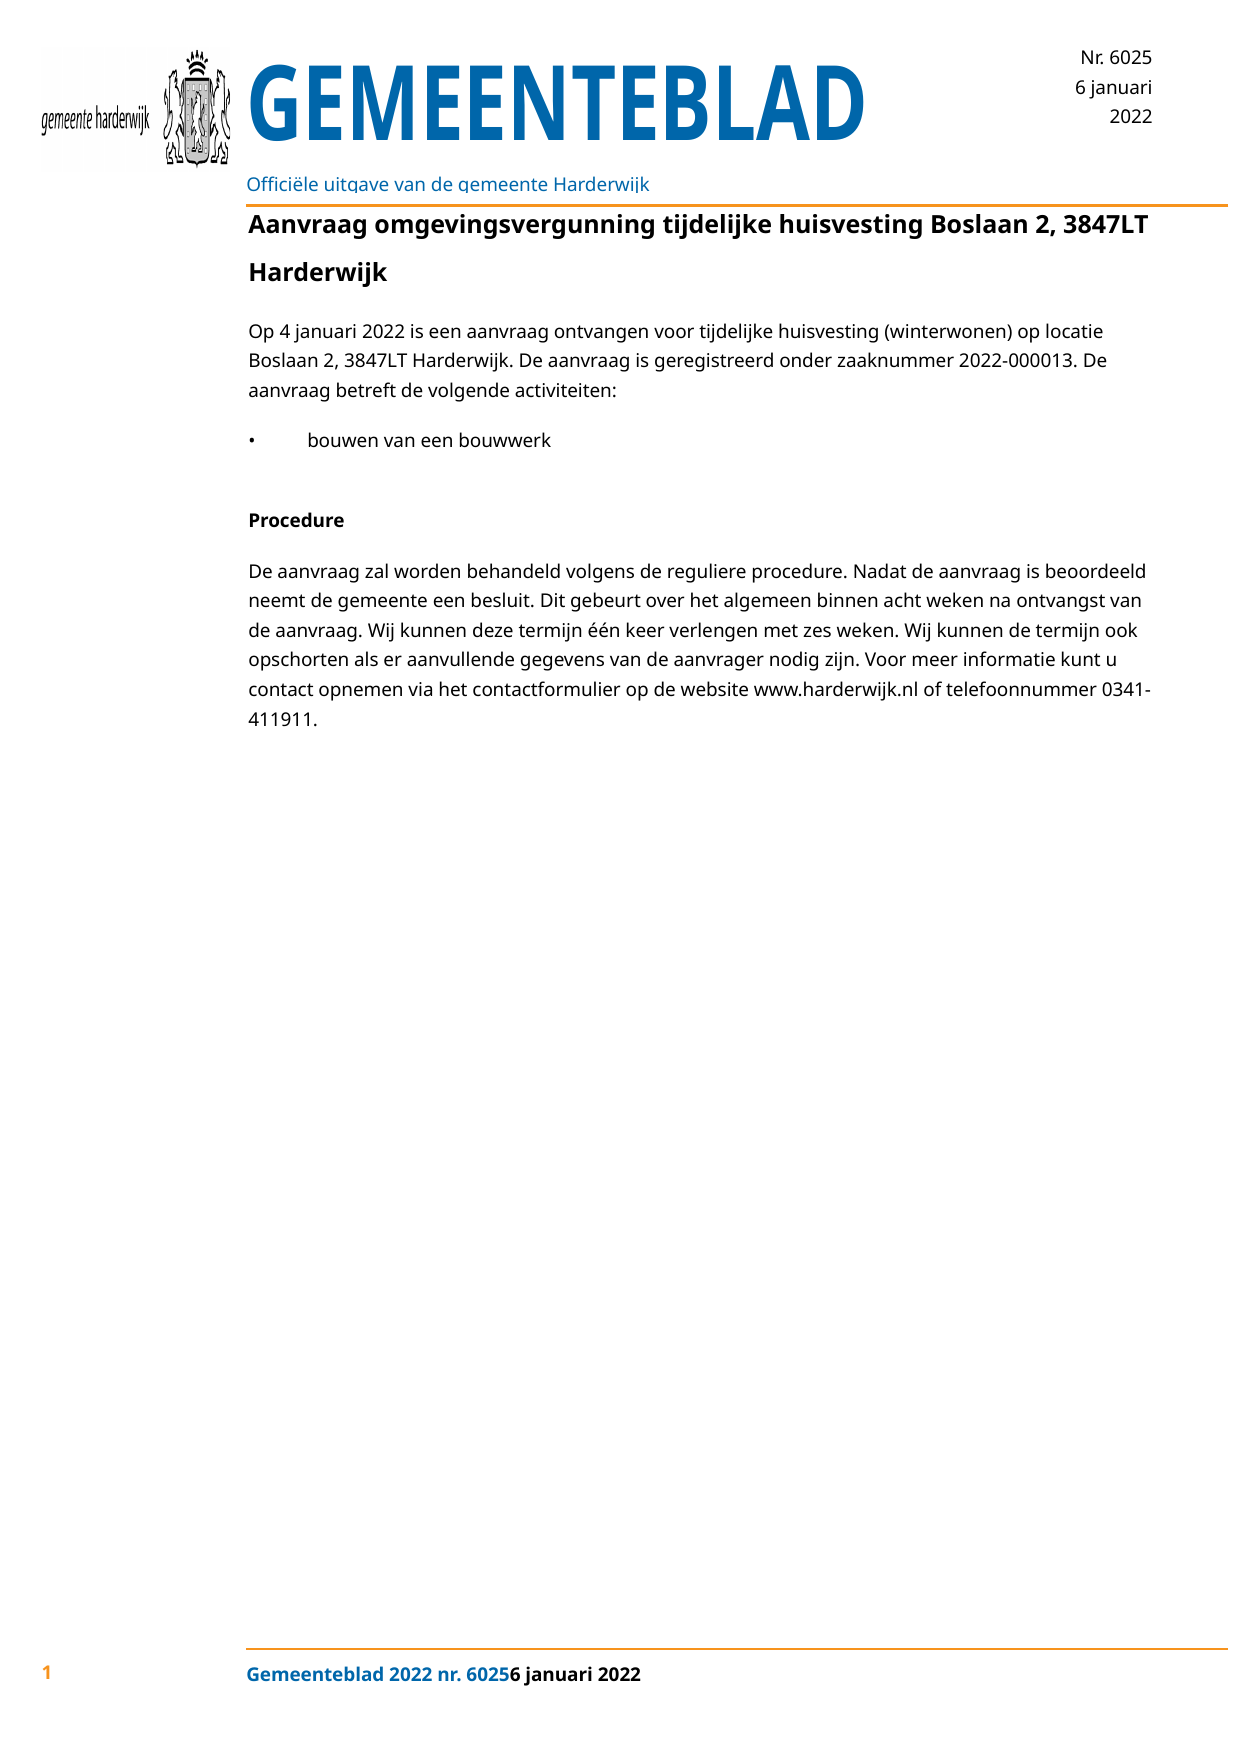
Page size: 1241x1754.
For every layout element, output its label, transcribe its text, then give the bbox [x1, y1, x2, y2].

text De aanvraag zal worden behandeld volgens de reguliere procedure. Nadat de aanvraag is beoordeeld neemt de gemeente een besluit. Dit gebeurt over het algemeen binnen acht weken na ontvangst van de aanvraag. Wij kunnen deze termijn één keer verlengen met zes weken. Wij kunnen de termijn ook opschorten als er aanvullende gegevens van de aanvrager nodig zijn. Voor meer informatie kunt u contact opnemen via het contactformulier op de website www.harderwijk.nl of telefoonnummer 0341-411911. [248, 558, 1152, 732]
text Procedure [248, 507, 1152, 533]
list bouwen van een bouwwerk [248, 427, 1152, 453]
text Op 4 januari 2022 is een aanvraag ontvangen voor tijdelijke huisvesting (winterwonen) op locatie Boslaan 2, 3847LT Harderwijk. De aanvraag is geregistreerd onder zaaknummer 2022-000013. De aanvraag betreft de volgende activiteiten: [248, 318, 1152, 403]
text Aanvraag omgevingsvergunning tijdelijke huisvesting Boslaan 2, 3847LT Harderwijk [248, 207, 1152, 288]
picture [41, 47, 231, 172]
